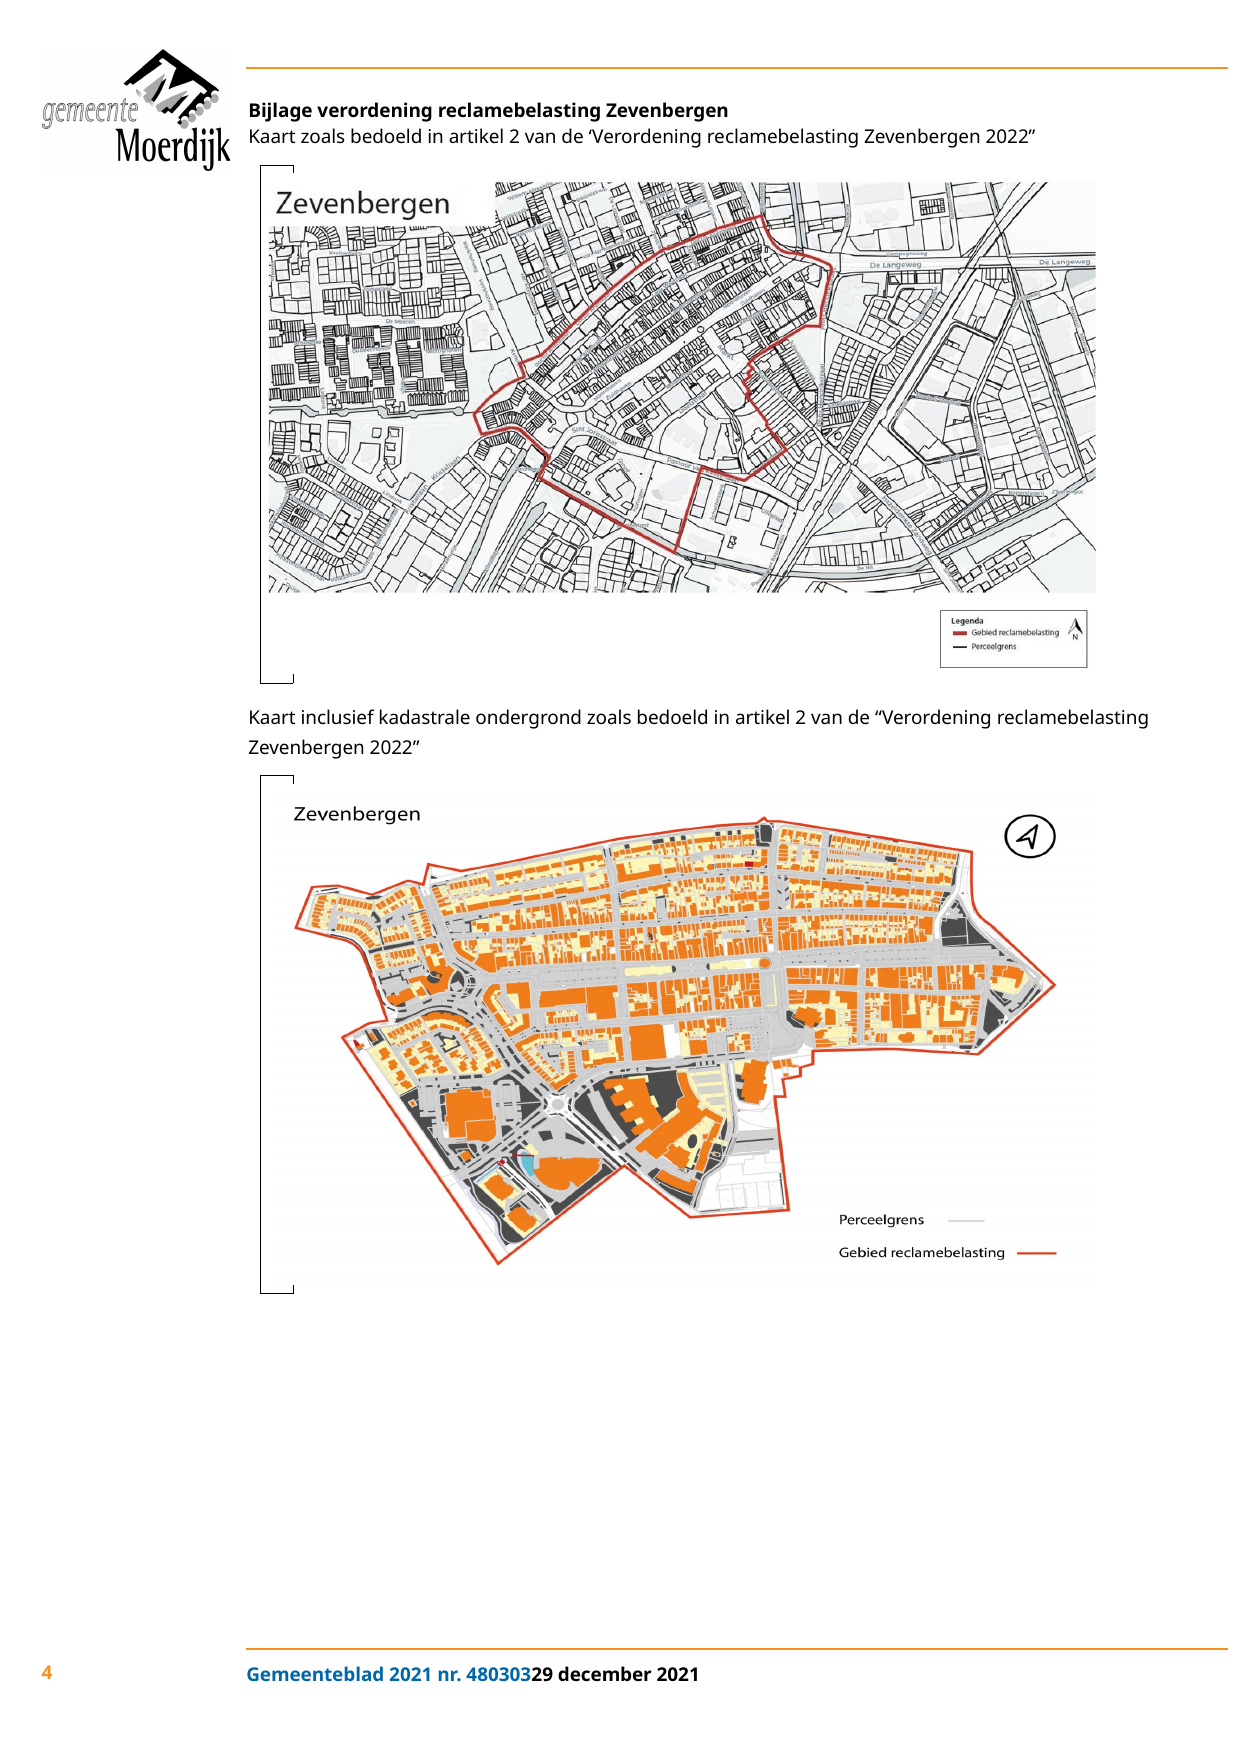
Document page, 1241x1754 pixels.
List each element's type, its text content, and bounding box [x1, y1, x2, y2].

picture [268, 173, 1096, 674]
text Bijlage verordening reclamebelasting Zevenbergen [248, 95, 1152, 123]
text Kaart zoals bedoeld in artikel 2 van de ‘Verordening reclamebelasting Zevenbergen 2022” [248, 123, 1152, 149]
picture [41, 47, 231, 172]
text Kaart inclusief kadastrale ondergrond zoals bedoeld in artikel 2 van de “Verordening reclamebelasting Zevenbergen 2022” [248, 704, 1152, 759]
picture [268, 784, 1096, 1285]
